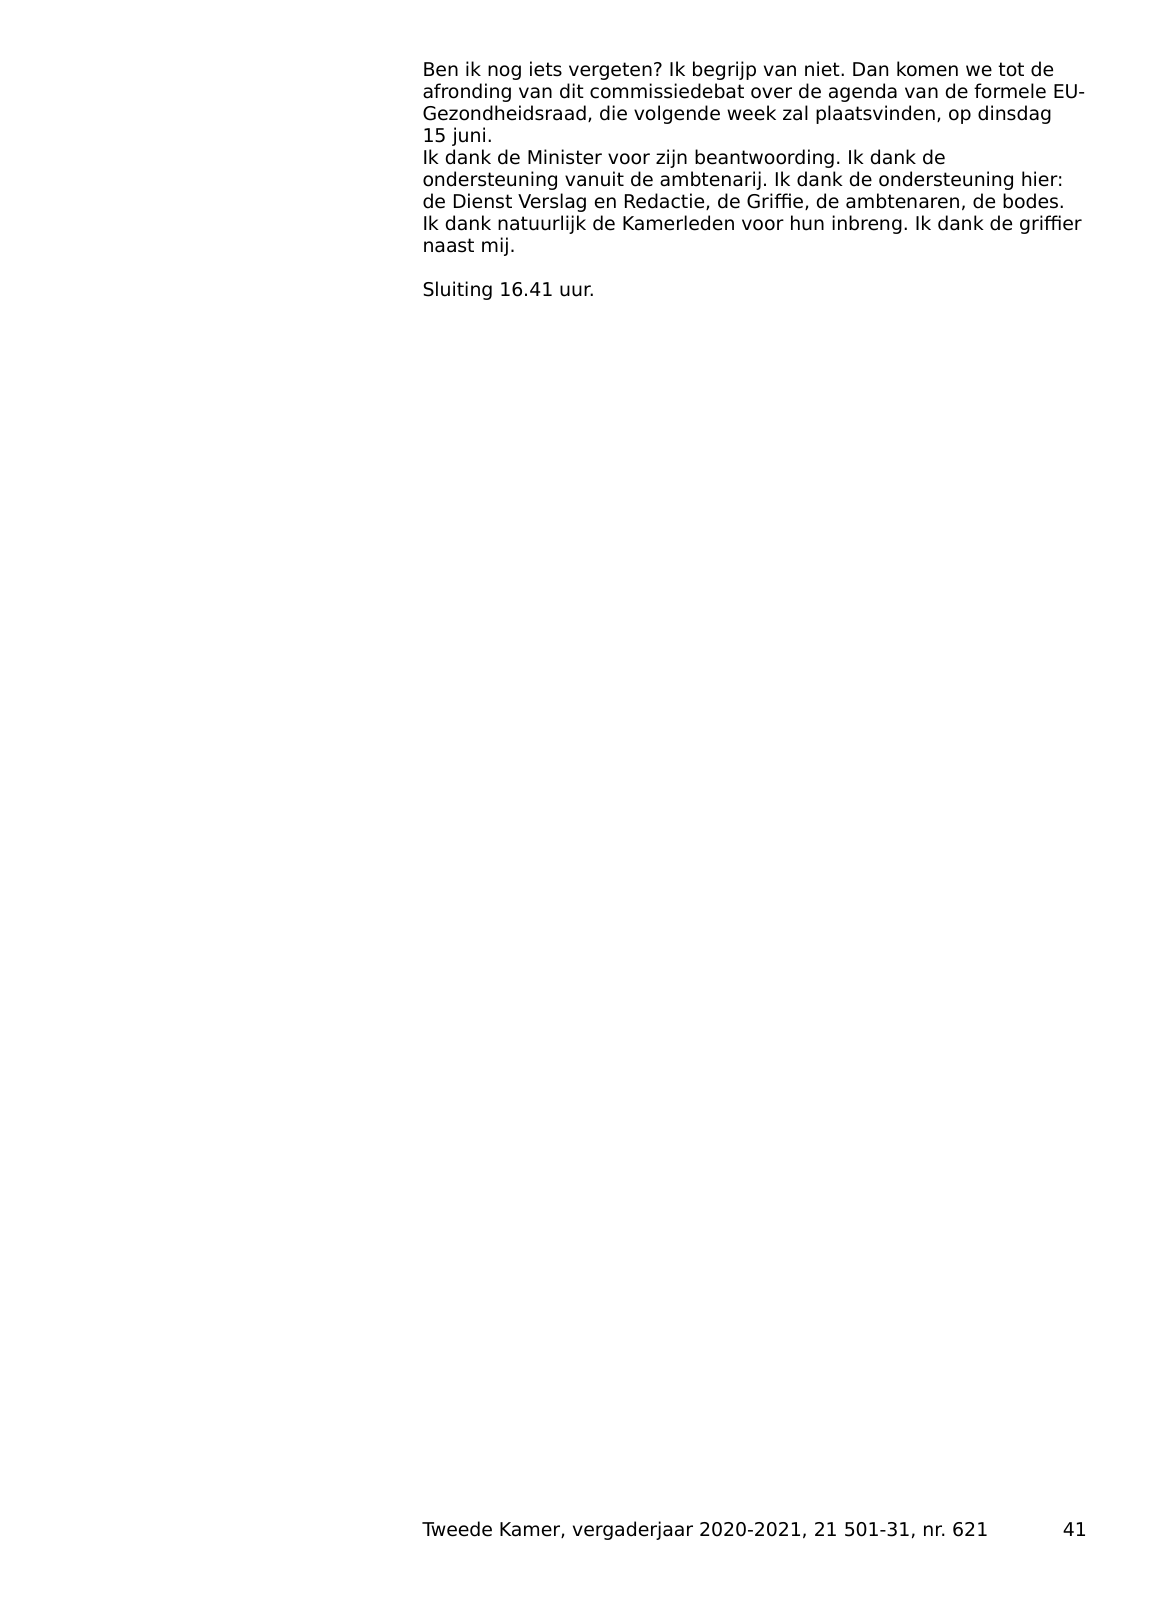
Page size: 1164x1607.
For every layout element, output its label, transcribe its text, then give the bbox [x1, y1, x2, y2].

text Sluiting 16.41 uur. [422, 279, 1087, 301]
text Ben ik nog iets vergeten? Ik begrijp van niet. Dan komen we tot de afronding van dit commissiedebat over de agenda van de formele EU-Gezondheidsraad, die volgende week zal plaatsvinden, op dinsdag 15 juni. [422, 59, 1087, 147]
text Ik dank de Minister voor zijn beantwoording. Ik dank de ondersteuning vanuit de ambtenarij. Ik dank de ondersteuning hier: de Dienst Verslag en Redactie, de Griffie, de ambtenaren, de bodes. Ik dank natuurlijk de Kamerleden voor hun inbreng. Ik dank de griffier naast mij. [422, 147, 1087, 257]
